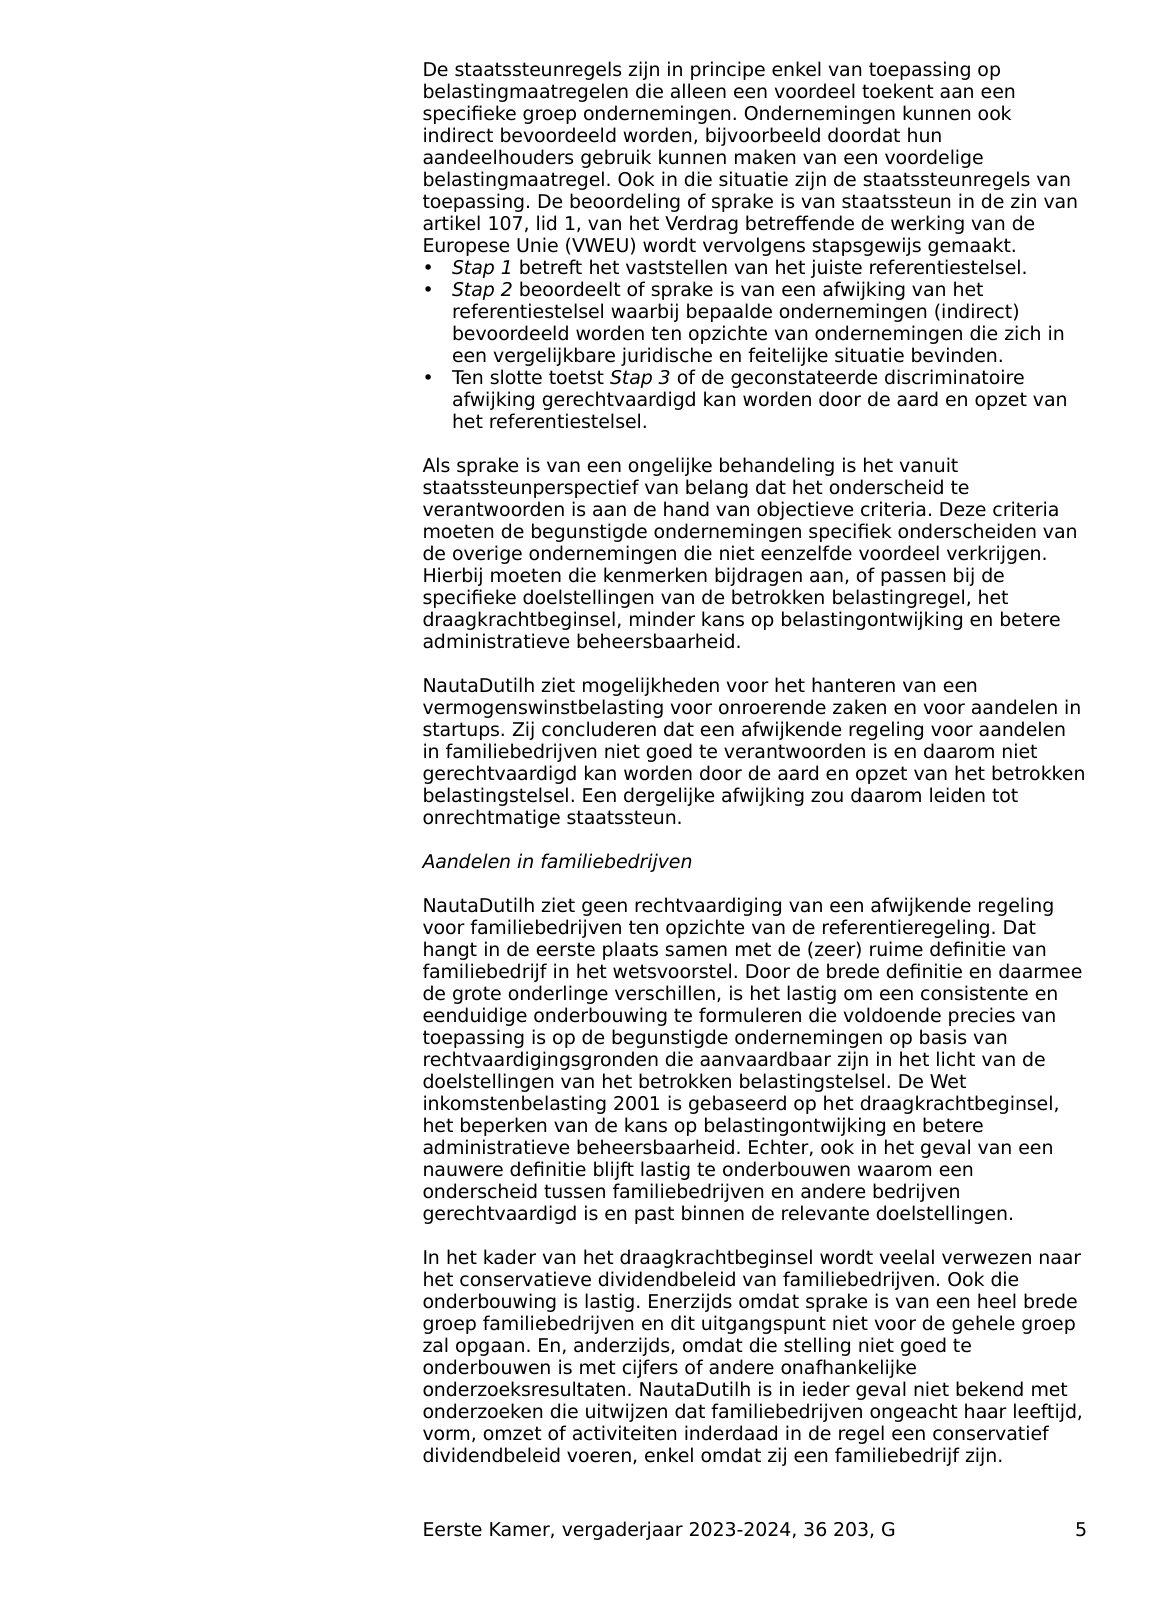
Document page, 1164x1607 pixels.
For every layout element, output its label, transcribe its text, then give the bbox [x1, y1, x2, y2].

text In het kader van het draagkrachtbeginsel wordt veelal verwezen naar het conservatieve dividendbeleid van familiebedrijven. Ook die onderbouwing is lastig. Enerzijds omdat sprake is van een heel brede groep familiebedrijven en dit uitgangspunt niet voor de gehele groep zal opgaan. En, anderzijds, omdat die stelling niet goed te onderbouwen is met cijfers of andere onafhankelijke onderzoeksresultaten. NautaDutilh is in ieder geval niet bekend met onderzoeken die uitwijzen dat familiebedrijven ongeacht haar leeftijd, vorm, omzet of activiteiten inderdaad in de regel een conservatief dividendbeleid voeren, enkel omdat zij een familiebedrijf zijn. [422, 1247, 1087, 1467]
text Als sprake is van een ongelijke behandeling is het vanuit staatssteunperspectief van belang dat het onderscheid te verantwoorden is aan de hand van objectieve criteria. Deze criteria moeten de begunstigde ondernemingen specifiek onderscheiden van de overige ondernemingen die niet eenzelfde voordeel verkrijgen. Hierbij moeten die kenmerken bijdragen aan, of passen bij de specifieke doelstellingen van de betrokken belastingregel, het draagkrachtbeginsel, minder kans op belastingontwijking en betere administratieve beheersbaarheid. [422, 455, 1087, 653]
text • Ten slotte toetst Stap 3 of de geconstateerde discriminatoire afwijking gerechtvaardigd kan worden door de aard en opzet van het referentiestelsel. [422, 367, 1087, 433]
text • Stap 1 betreft het vaststellen van het juiste referentiestelsel. [422, 257, 1087, 279]
text De staatssteunregels zijn in principe enkel van toepassing op belastingmaatregelen die alleen een voordeel toekent aan een specifieke groep ondernemingen. Ondernemingen kunnen ook indirect bevoordeeld worden, bijvoorbeeld doordat hun aandeelhouders gebruik kunnen maken van een voordelige belastingmaatregel. Ook in die situatie zijn de staatssteunregels van toepassing. De beoordeling of sprake is van staatssteun in de zin van artikel 107, lid 1, van het Verdrag betreffende de werking van de Europese Unie (VWEU) wordt vervolgens stapsgewijs gemaakt. [422, 59, 1087, 257]
text NautaDutilh ziet mogelijkheden voor het hanteren van een vermogenswinstbelasting voor onroerende zaken en voor aandelen in startups. Zij concluderen dat een afwijkende regeling voor aandelen in familiebedrijven niet goed te verantwoorden is en daarom niet gerechtvaardigd kan worden door de aard en opzet van het betrokken belastingstelsel. Een dergelijke afwijking zou daarom leiden tot onrechtmatige staatssteun. [422, 675, 1087, 829]
text NautaDutilh ziet geen rechtvaardiging van een afwijkende regeling voor familiebedrijven ten opzichte van de referentieregeling. Dat hangt in de eerste plaats samen met de (zeer) ruime definitie van familiebedrijf in het wetsvoorstel. Door de brede definitie en daarmee de grote onderlinge verschillen, is het lastig om een consistente en eenduidige onderbouwing te formuleren die voldoende precies van toepassing is op de begunstigde ondernemingen op basis van rechtvaardigingsgronden die aanvaardbaar zijn in het licht van de doelstellingen van het betrokken belastingstelsel. De Wet inkomstenbelasting 2001 is gebaseerd op het draagkrachtbeginsel, het beperken van de kans op belastingontwijking en betere administratieve beheersbaarheid. Echter, ook in het geval van een nauwere definitie blijft lastig te onderbouwen waarom een onderscheid tussen familiebedrijven en andere bedrijven gerechtvaardigd is en past binnen de relevante doelstellingen. [422, 895, 1087, 1225]
text • Stap 2 beoordeelt of sprake is van een afwijking van het referentiestelsel waarbij bepaalde ondernemingen (indirect) bevoordeeld worden ten opzichte van ondernemingen die zich in een vergelijkbare juridische en feitelijke situatie bevinden. [422, 279, 1087, 367]
subtitle Aandelen in familiebedrijven [422, 851, 1087, 873]
